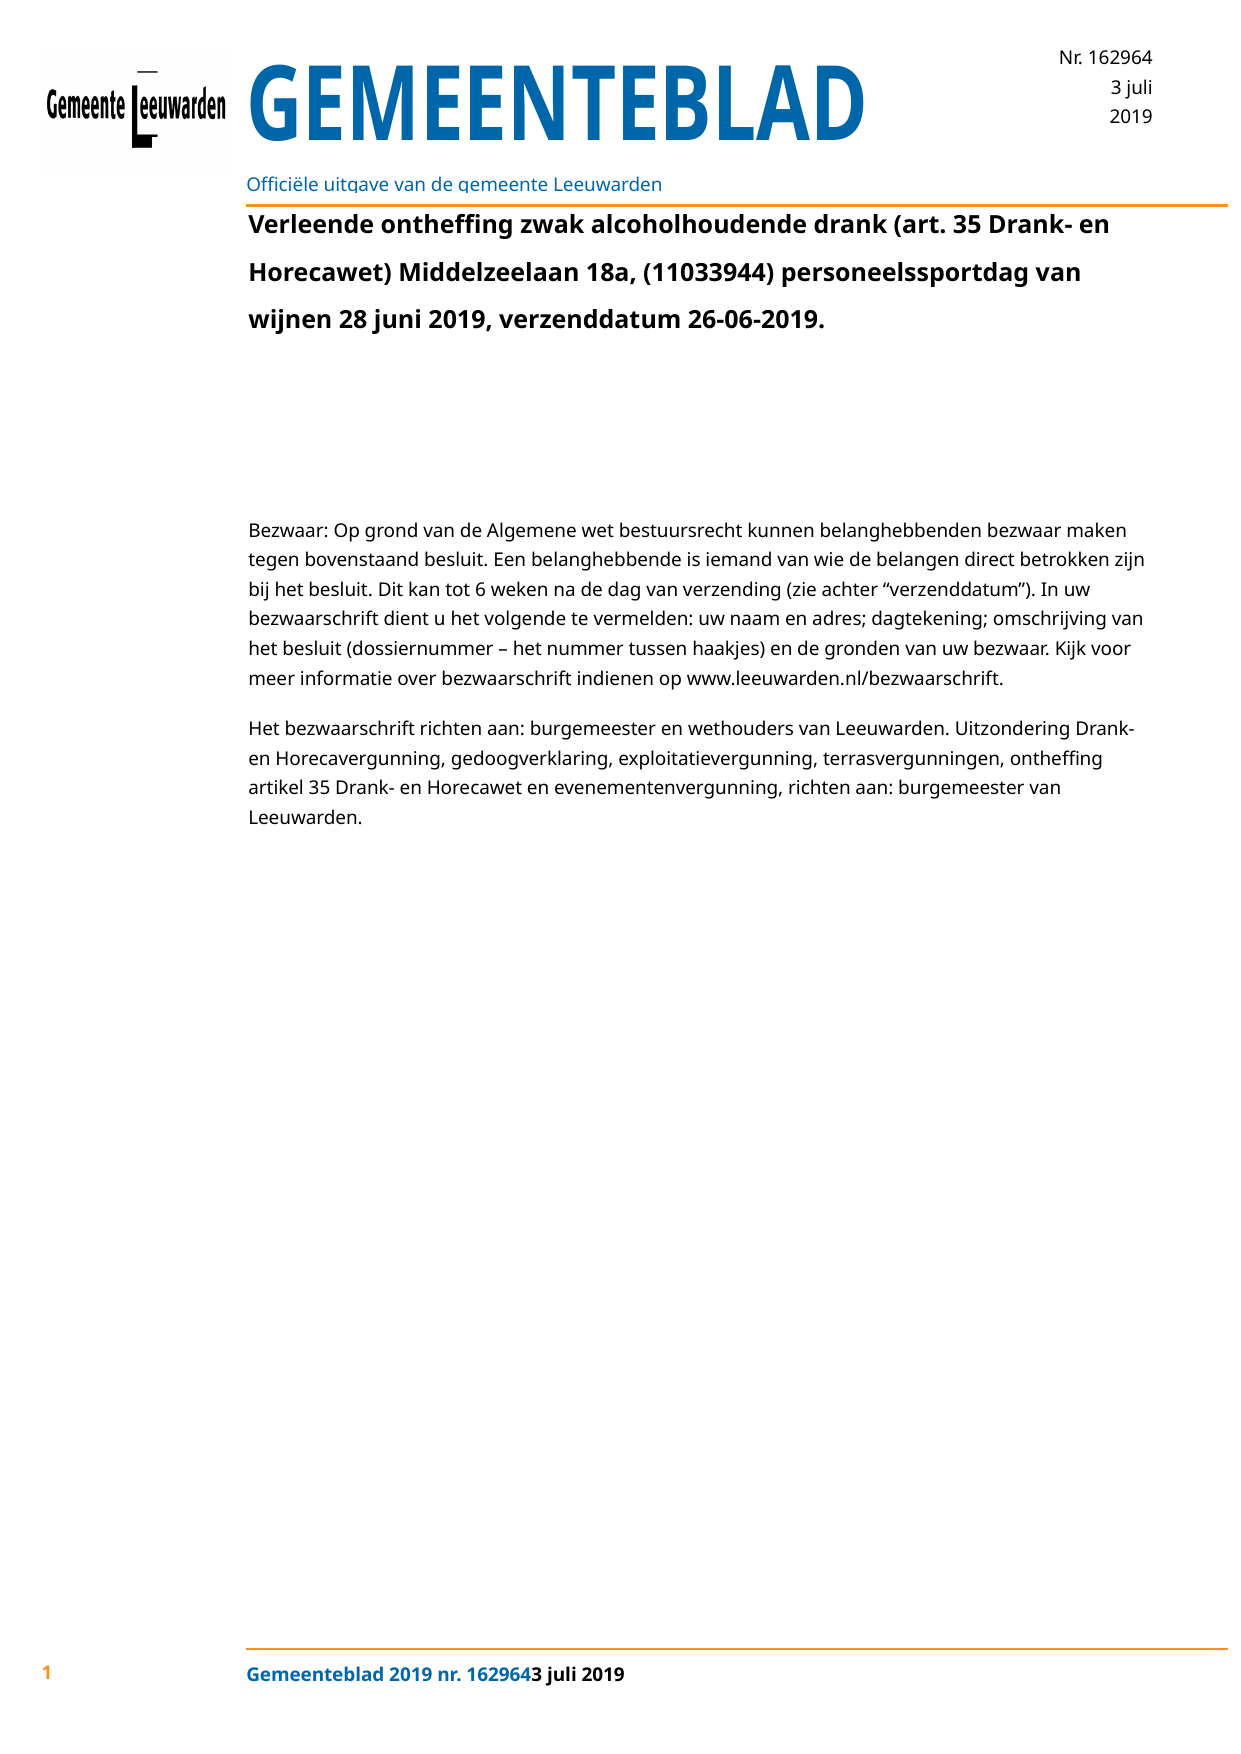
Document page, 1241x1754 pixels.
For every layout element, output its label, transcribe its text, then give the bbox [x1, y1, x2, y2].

text Bezwaar: Op grond van de Algemene wet bestuursrecht kunnen belanghebbenden bezwaar maken tegen bovenstaand besluit. Een belanghebbende is iemand van wie de belangen direct betrokken zijn bij het besluit. Dit kan tot 6 weken na de dag van verzending (zie achter “verzenddatum”). In uw bezwaarschrift dient u het volgende te vermelden: uw naam en adres; dagtekening; omschrijving van het besluit (dossiernummer – het nummer tussen haakjes) en de gronden van uw bezwaar. Kijk voor meer informatie over bezwaarschrift indienen op www.leeuwarden.nl/bezwaarschrift. [248, 517, 1152, 690]
text Verleende ontheffing zwak alcoholhoudende drank (art. 35 Drank- en Horecawet) Middelzeelaan 18a, (11033944) personeelssportdag van wijnen 28 juni 2019, verzenddatum 26-06-2019. [248, 207, 1152, 336]
text Het bezwaarschrift richten aan: burgemeester en wethouders van Leeuwarden. Uitzondering Drank- en Horecavergunning, gedoogverklaring, exploitatievergunning, terrasvergunningen, ontheffing artikel 35 Drank- en Horecawet en evenementenvergunning, richten aan: burgemeester van Leeuwarden. [248, 715, 1152, 829]
picture [41, 47, 231, 172]
